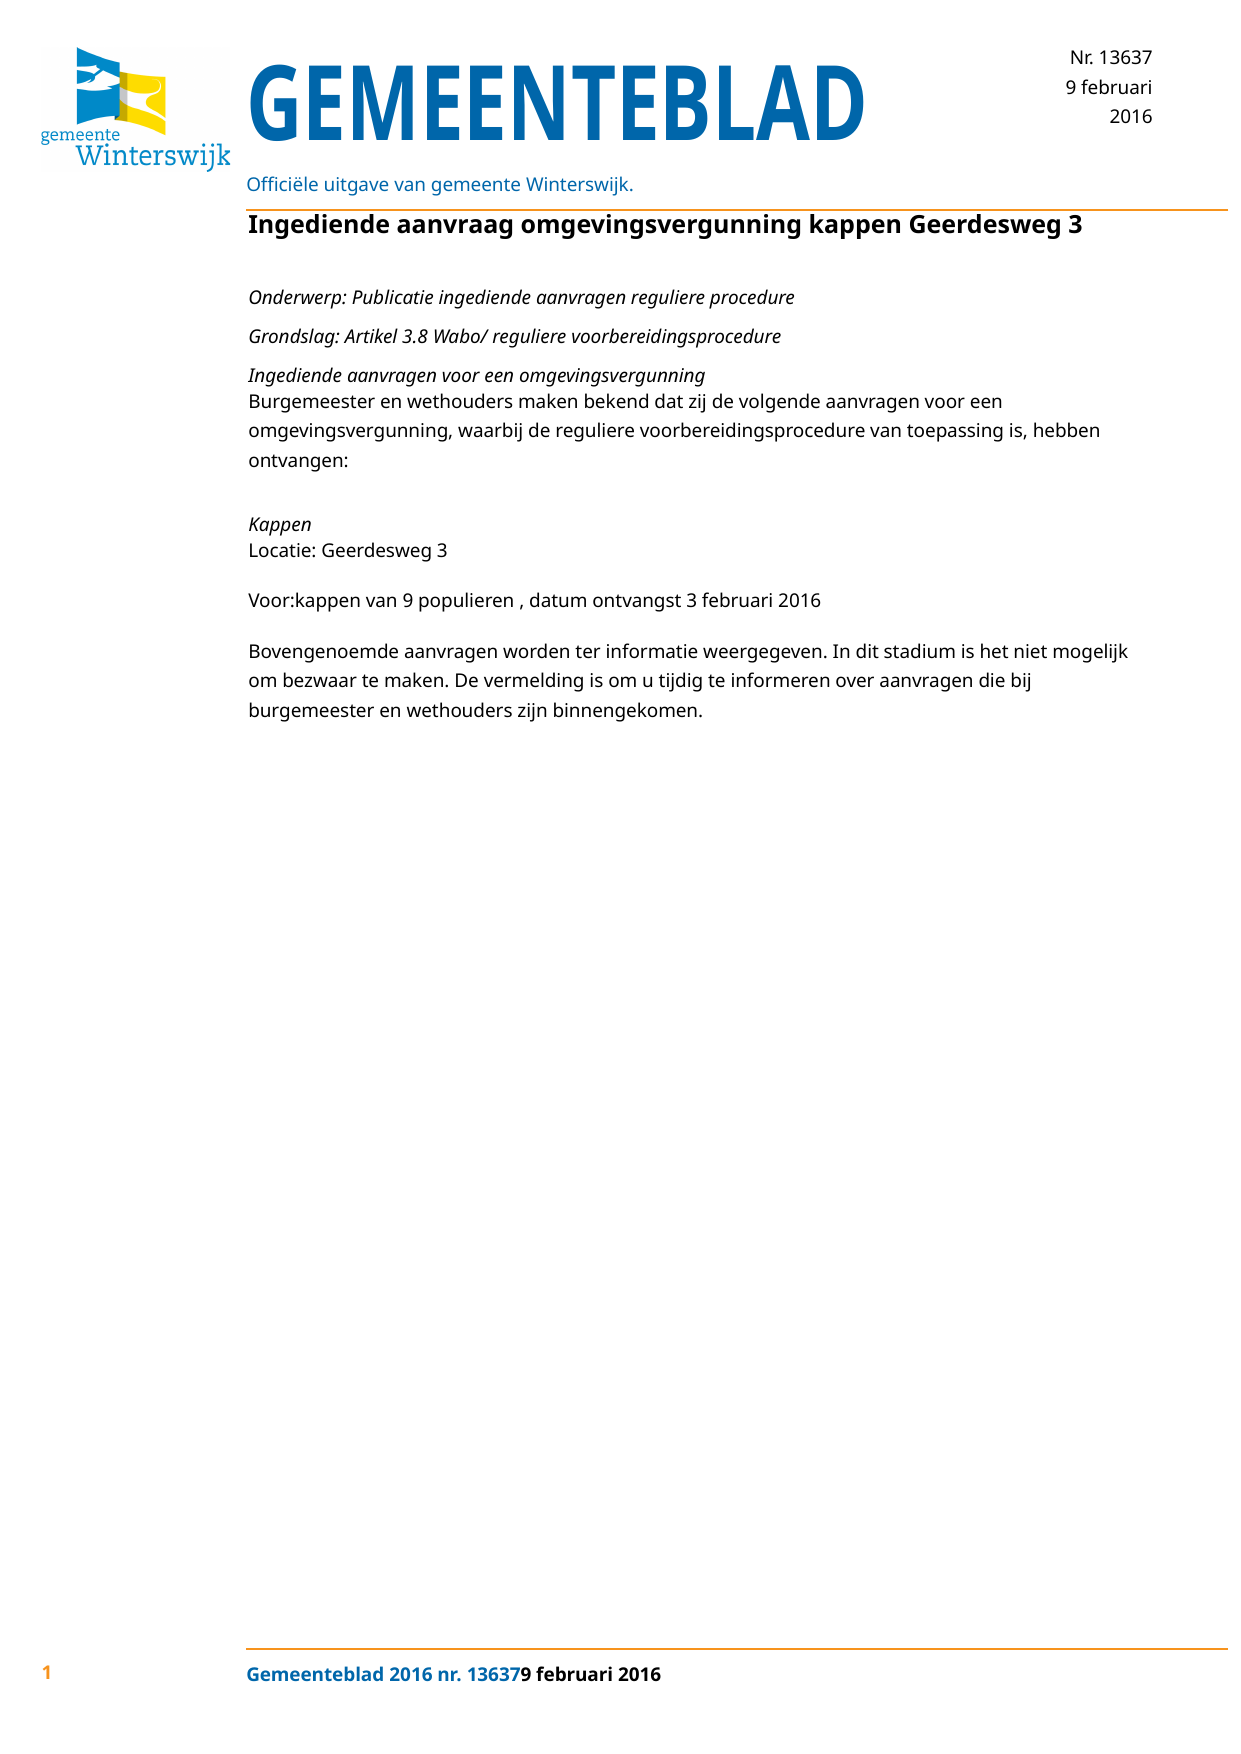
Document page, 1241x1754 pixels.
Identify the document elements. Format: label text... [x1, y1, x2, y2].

text Bovengenoemde aanvragen worden ter informatie weergegeven. In dit stadium is het niet mogelijk om bezwaar te maken. De vermelding is om u tijdig te informeren over aanvragen die bij burgemeester en wethouders zijn binnengekomen. [248, 638, 1152, 723]
text Kappen [248, 511, 1152, 537]
picture [41, 47, 231, 172]
text Grondslag: Artikel 3.8 Wabo/ reguliere voorbereidingsprocedure [248, 323, 1152, 349]
text Ingediende aanvraag omgevingsvergunning kappen Geerdesweg 3 [248, 211, 1152, 241]
text Voor:kappen van 9 populieren , datum ontvangst 3 februari 2016 [248, 587, 1152, 613]
picture [225, 153, 231, 162]
text Locatie: Geerdesweg 3 [248, 537, 1152, 563]
text Burgemeester en wethouders maken bekend dat zij de volgende aanvragen voor een omgevingsvergunning, waarbij de reguliere voorbereidingsprocedure van toepassing is, hebben ontvangen: [248, 388, 1152, 473]
text Ingediende aanvragen voor een omgevingsvergunning [248, 362, 1152, 388]
text Onderwerp: Publicatie ingediende aanvragen reguliere procedure [248, 284, 1152, 309]
